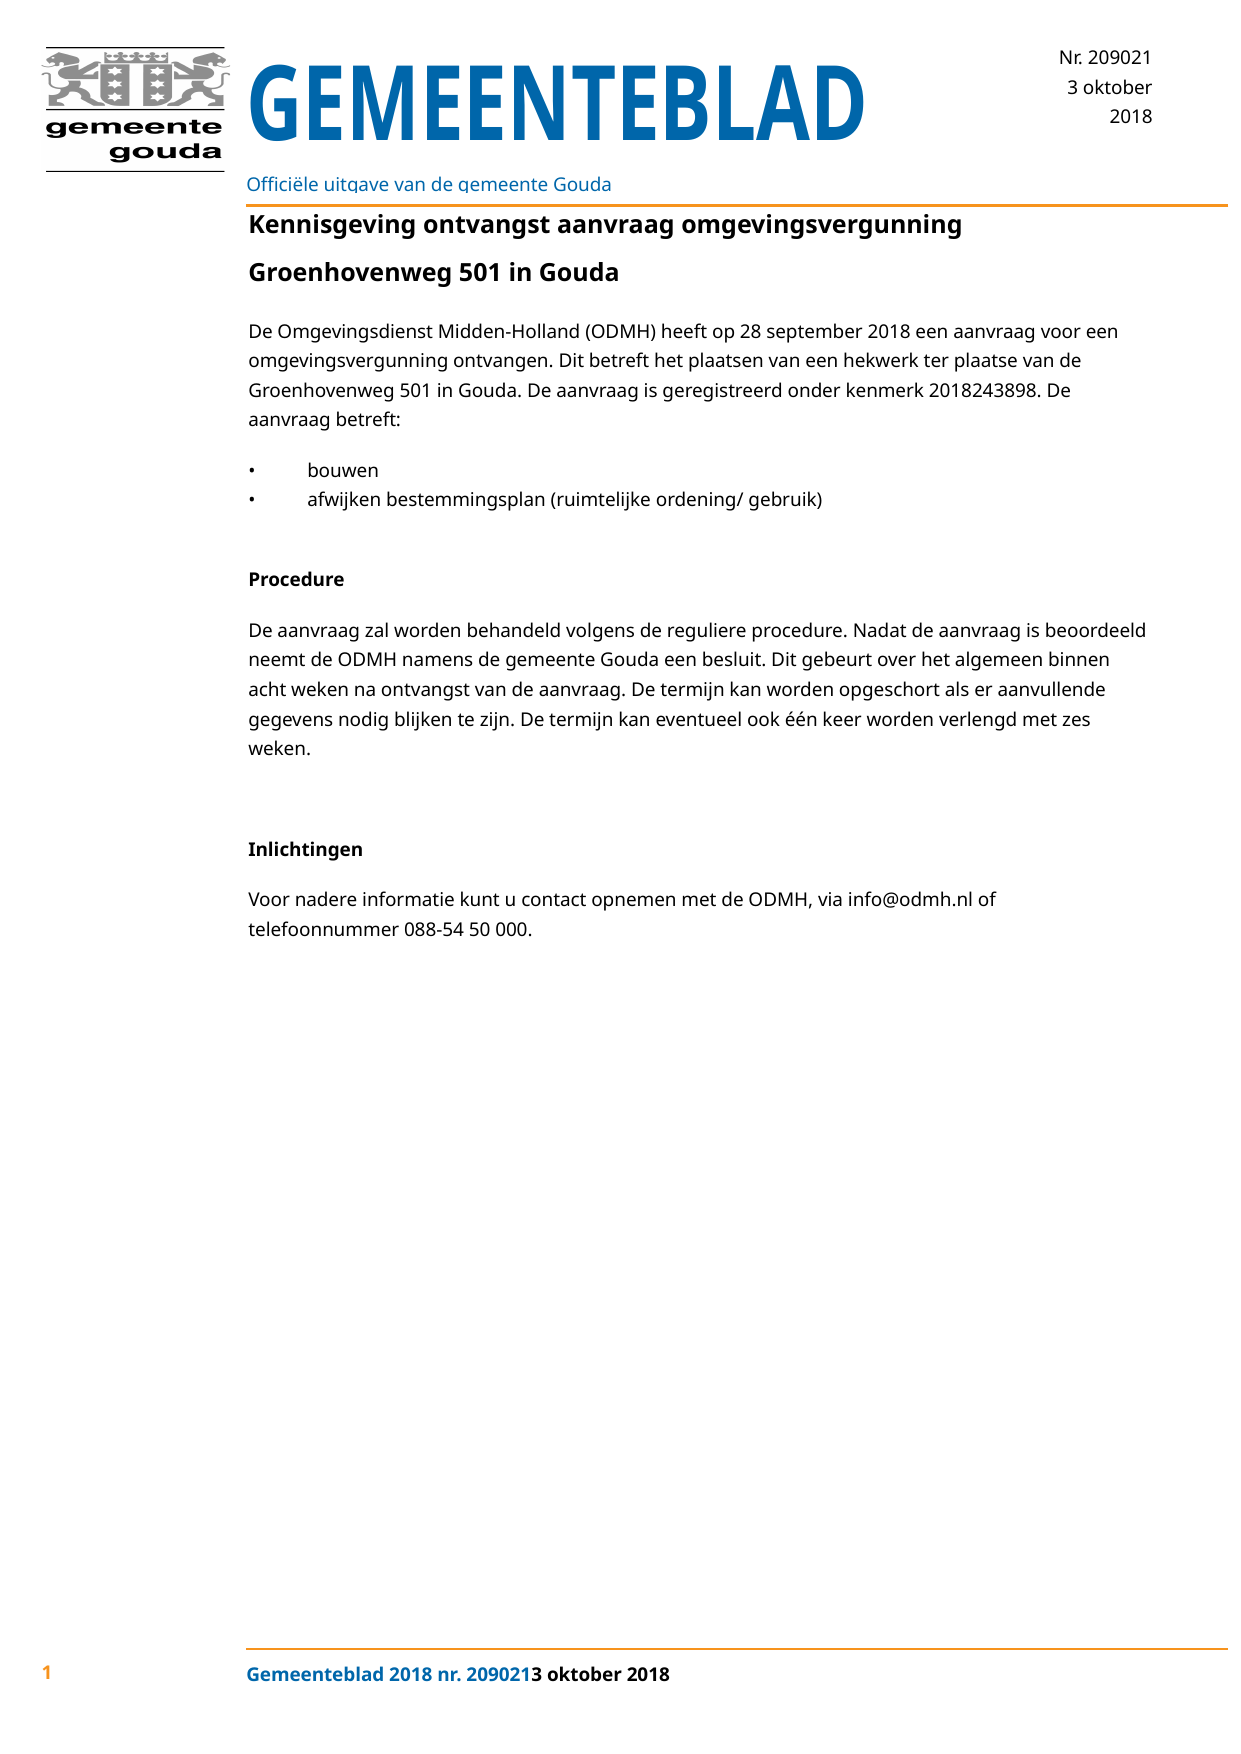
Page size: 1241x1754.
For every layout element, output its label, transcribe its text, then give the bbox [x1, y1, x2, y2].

picture [41, 47, 231, 172]
text Inlichtingen [248, 836, 1152, 862]
text Procedure [248, 567, 1152, 592]
text Voor nadere informatie kunt u contact opnemen met de ODMH, via info@odmh.nl of telefoonnummer 088-54 50 000. [248, 887, 1152, 942]
text De aanvraag zal worden behandeld volgens de reguliere procedure. Nadat de aanvraag is beoordeeld neemt de ODMH namens de gemeente Gouda een besluit. Dit gebeurt over het algemeen binnen acht weken na ontvangst van de aanvraag. De termijn kan worden opgeschort als er aanvullende gegevens nodig blijken te zijn. De termijn kan eventueel ook één keer worden verlengd met zes weken. [248, 617, 1152, 761]
text De Omgevingsdienst Midden-Holland (ODMH) heeft op 28 september 2018 een aanvraag voor een omgevingsvergunning ontvangen. Dit betreft het plaatsen van een hekwerk ter plaatse van de Groenhovenweg 501 in Gouda. De aanvraag is geregistreerd onder kenmerk 2018243898. De aanvraag betreft: [248, 318, 1152, 432]
list bouwen [248, 457, 1152, 483]
text Kennisgeving ontvangst aanvraag omgevingsvergunning Groenhovenweg 501 in Gouda [248, 207, 1152, 288]
list afwijken bestemmingsplan (ruimtelijke ordening/ gebruik) [248, 487, 1152, 512]
